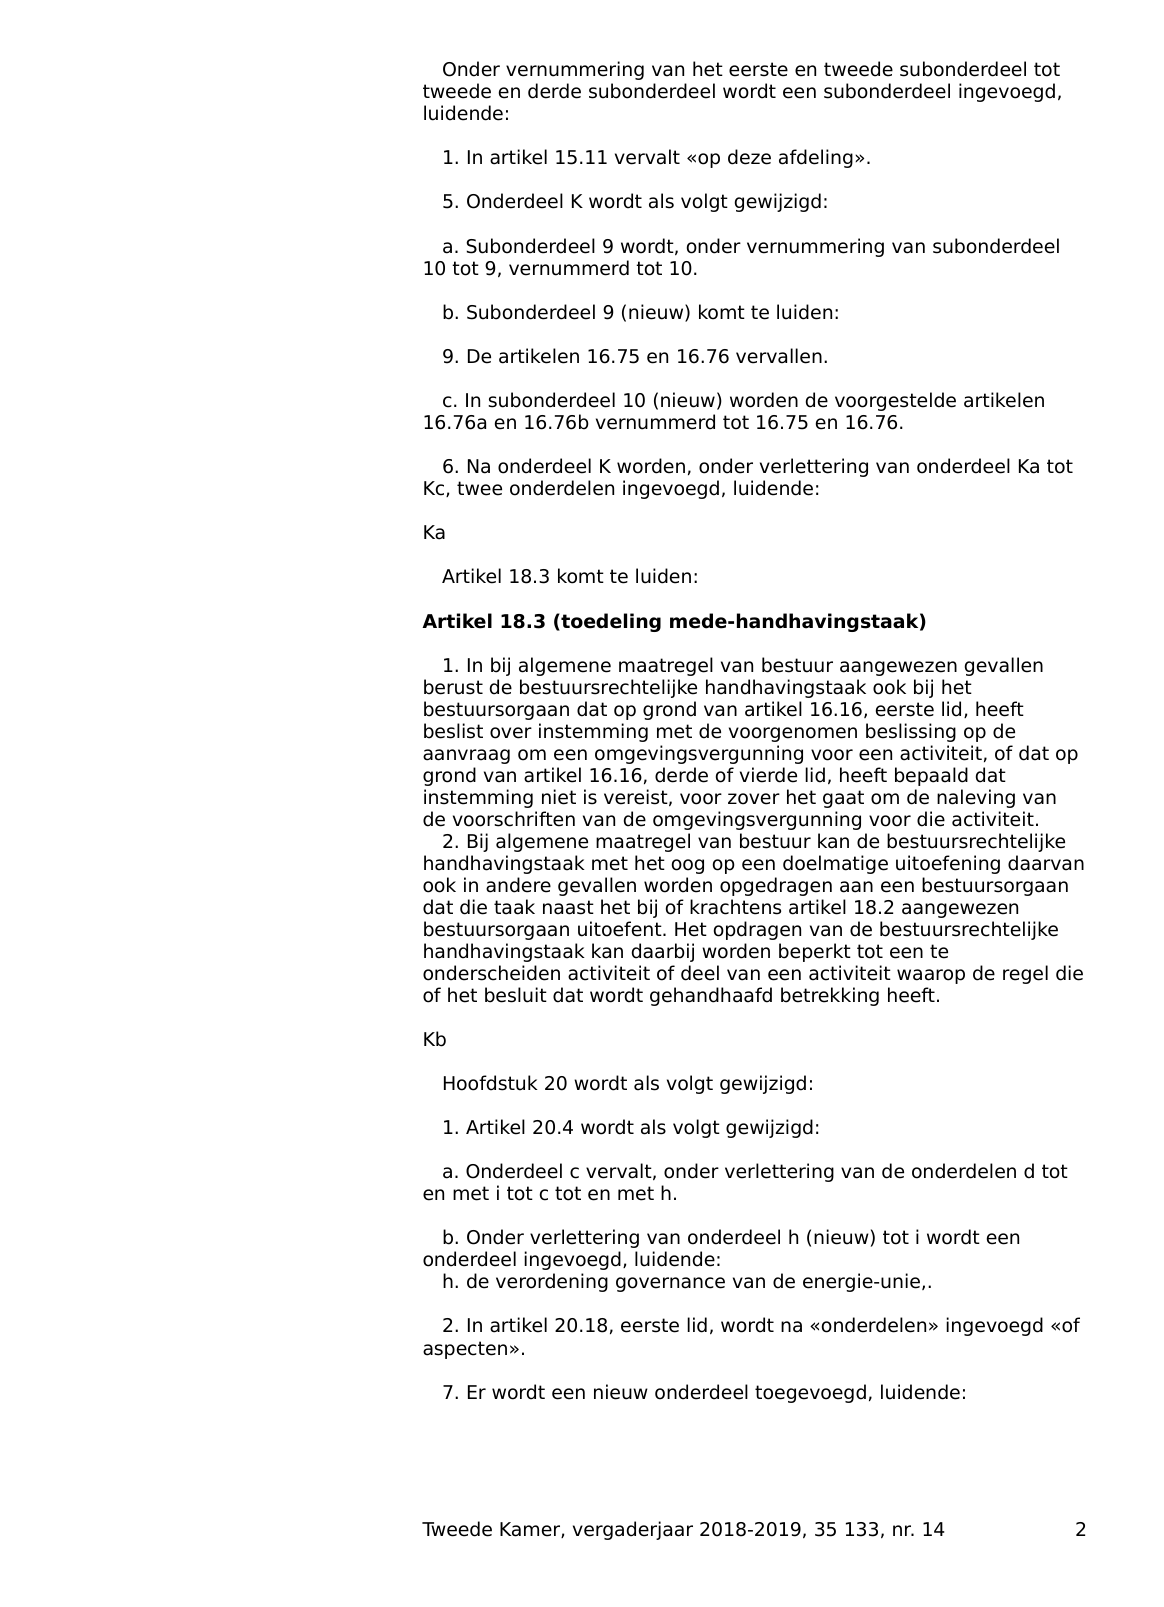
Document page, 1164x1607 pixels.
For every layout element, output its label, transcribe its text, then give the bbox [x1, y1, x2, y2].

text 1. Artikel 20.4 wordt als volgt gewijzigd: [422, 1117, 1087, 1139]
text 5. Onderdeel K wordt als volgt gewijzigd: [422, 191, 1087, 213]
text b. Onder verlettering van onderdeel h (nieuw) tot i wordt een onderdeel ingevoegd, luidende: [422, 1227, 1087, 1271]
subtitle Ka [422, 522, 1087, 544]
subtitle Artikel 18.3 (toedeling mede-handhavingstaak) [422, 611, 1087, 633]
text a. Onderdeel c vervalt, onder verlettering van de onderdelen d tot en met i tot c tot en met h. [422, 1161, 1087, 1205]
text 1. In bij algemene maatregel van bestuur aangewezen gevallen berust de bestuursrechtelijke handhavingstaak ook bij het bestuursorgaan dat op grond van artikel 16.16, eerste lid, heeft beslist over instemming met de voorgenomen beslissing op de aanvraag om een omgevingsvergunning voor een activiteit, of dat op grond van artikel 16.16, derde of vierde lid, heeft bepaald dat instemming niet is vereist, voor zover het gaat om de naleving van de voorschriften van de omgevingsvergunning voor die activiteit. [422, 655, 1087, 831]
text Hoofdstuk 20 wordt als volgt gewijzigd: [422, 1073, 1087, 1095]
text 2. Bij algemene maatregel van bestuur kan de bestuursrechtelijke handhavingstaak met het oog op een doelmatige uitoefening daarvan ook in andere gevallen worden opgedragen aan een bestuursorgaan dat die taak naast het bij of krachtens artikel 18.2 aangewezen bestuursorgaan uitoefent. Het opdragen van de bestuursrechtelijke handhavingstaak kan daarbij worden beperkt tot een te onderscheiden activiteit of deel van een activiteit waarop de regel die of het besluit dat wordt gehandhaafd betrekking heeft. [422, 831, 1087, 1006]
subtitle Kb [422, 1029, 1087, 1051]
text 6. Na onderdeel K worden, onder verlettering van onderdeel Ka tot Kc, twee onderdelen ingevoegd, luidende: [422, 456, 1087, 500]
text a. Subonderdeel 9 wordt, onder vernummering van subonderdeel 10 tot 9, vernummerd tot 10. [422, 236, 1087, 279]
text Artikel 18.3 komt te luiden: [422, 566, 1087, 588]
text h. de verordening governance van de energie-unie,. [422, 1271, 1087, 1293]
text 7. Er wordt een nieuw onderdeel toegevoegd, luidende: [422, 1382, 1087, 1403]
text 2. In artikel 20.18, eerste lid, wordt na «onderdelen» ingevoegd «of aspecten». [422, 1315, 1087, 1359]
text Onder vernummering van het eerste en tweede subonderdeel tot tweede en derde subonderdeel wordt een subonderdeel ingevoegd, luidende: [422, 59, 1087, 125]
text b. Subonderdeel 9 (nieuw) komt te luiden: [422, 302, 1087, 324]
text 9. De artikelen 16.75 en 16.76 vervallen. [422, 346, 1087, 368]
text 1. In artikel 15.11 vervalt «op deze afdeling». [422, 147, 1087, 169]
text c. In subonderdeel 10 (nieuw) worden de voorgestelde artikelen 16.76a en 16.76b vernummerd tot 16.75 en 16.76. [422, 390, 1087, 434]
